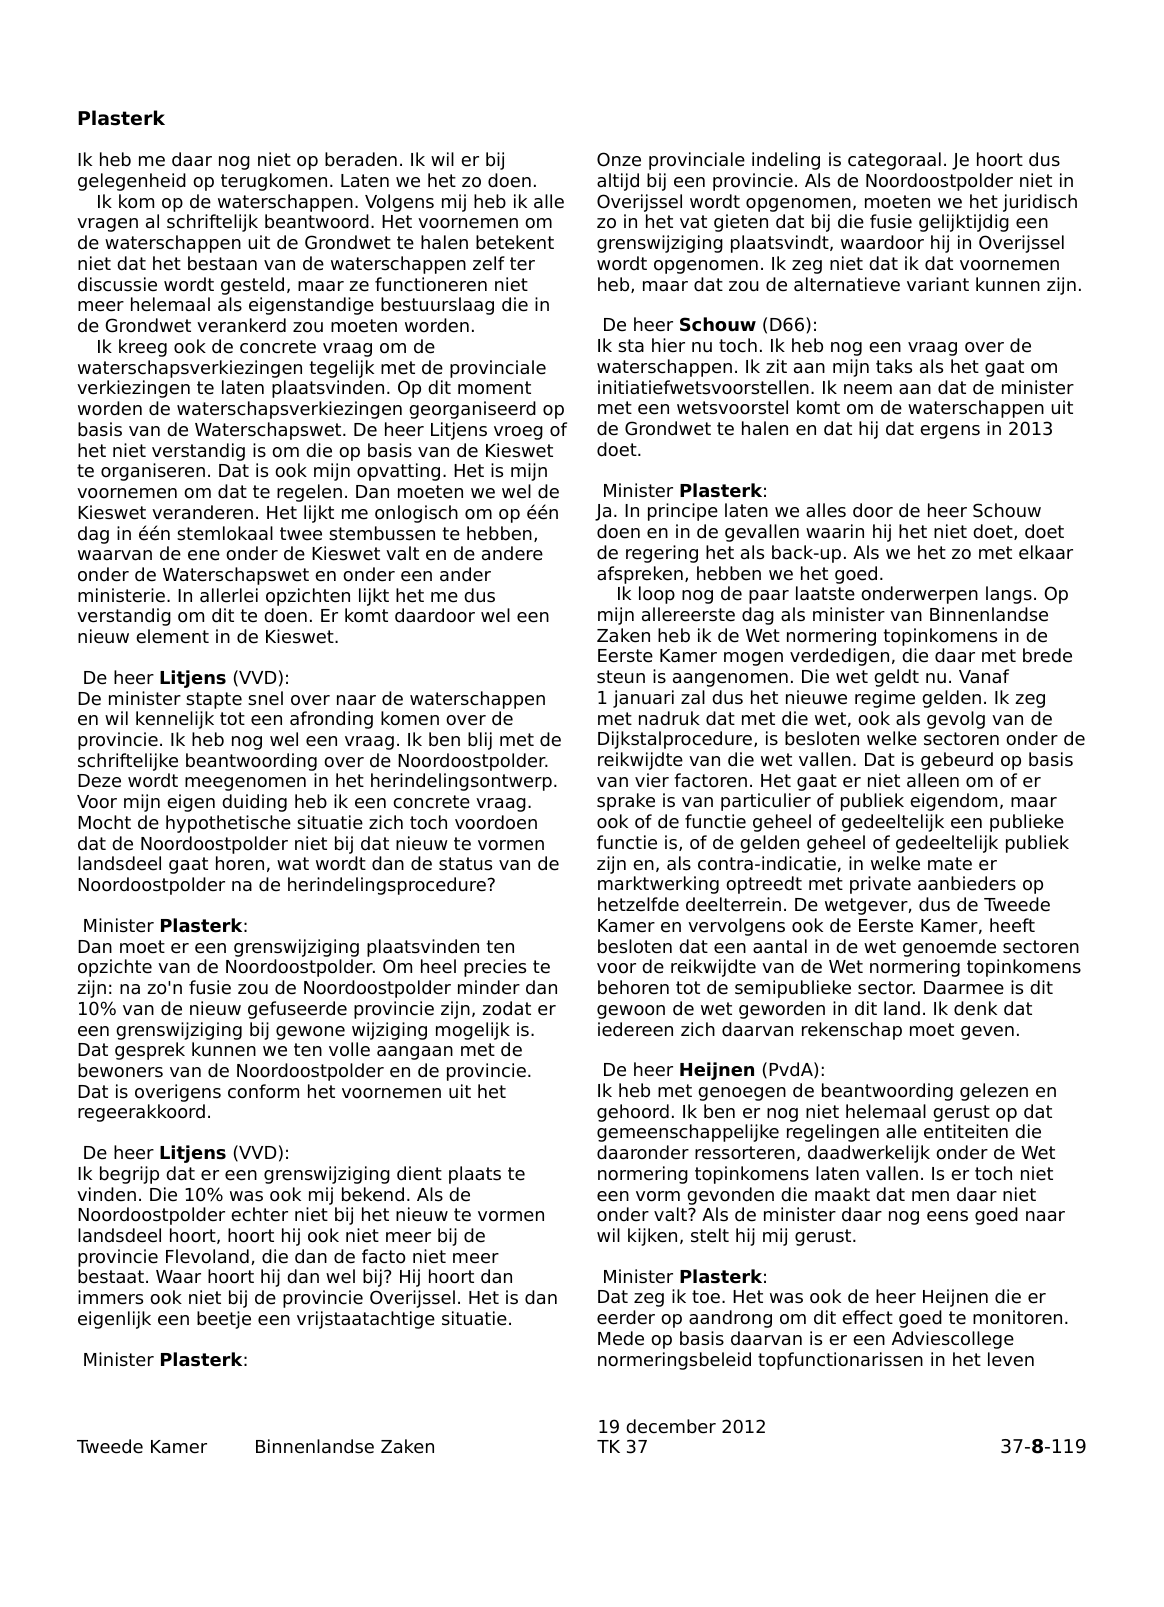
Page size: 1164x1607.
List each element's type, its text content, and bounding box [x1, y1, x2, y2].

text Ik loop nog de paar laatste onderwerpen langs. Op mijn allereerste dag als minister van Binnenlandse Zaken heb ik de Wet normering topinkomens in de Eerste Kamer mogen verdedigen, die daar met brede steun is aangenomen. Die wet geldt nu. Vanaf 1 januari zal dus het nieuwe regime gelden. Ik zeg met nadruk dat met die wet, ook als gevolg van de Dijkstalprocedure, is besloten welke sectoren onder de reikwijdte van die wet vallen. Dat is gebeurd op basis van vier factoren. Het gaat er niet alleen om of er sprake is van particulier of publiek eigendom, maar ook of de functie geheel of gedeeltelijk een publieke functie is, of de gelden geheel of gedeeltelijk publiek zijn en, als contra-indicatie, in welke mate er marktwerking optreedt met private aanbieders op hetzelfde deelterrein. De wetgever, dus de Tweede Kamer en vervolgens ook de Eerste Kamer, heeft besloten dat een aantal in de wet genoemde sectoren voor de reikwijdte van de Wet normering topinkomens behoren tot de semipublieke sector. Daarmee is dit gewoon de wet geworden in dit land. Ik denk dat iedereen zich daarvan rekenschap moet geven. [596, 584, 1087, 1040]
text De heer Heijnen (PvdA): [596, 1060, 1087, 1081]
text Ik kreeg ook de concrete vraag om de waterschapsverkiezingen tegelijk met de provinciale verkiezingen te laten plaatsvinden. Op dit moment worden de waterschapsverkiezingen georganiseerd op basis van de Waterschapswet. De heer Litjens vroeg of het niet verstandig is om die op basis van de Kieswet te organiseren. Dat is ook mijn opvatting. Het is mijn voornemen om dat te regelen. Dan moeten we wel de Kieswet veranderen. Het lijkt me onlogisch om op één dag in één stemlokaal twee stembussen te hebben, waarvan de ene onder de Kieswet valt en de andere onder de Waterschapswet en onder een ander ministerie. In allerlei opzichten lijkt het me dus verstandig om dit te doen. Er komt daardoor wel een nieuw element in de Kieswet. [77, 337, 567, 648]
text Onze provinciale indeling is categoraal. Je hoort dus altijd bij een provincie. Als de Noordoostpolder niet in Overijssel wordt opgenomen, moeten we het juridisch zo in het vat gieten dat bij die fusie gelijktijdig een grenswijziging plaatsvindt, waardoor hij in Overijssel wordt opgenomen. Ik zeg niet dat ik dat voornemen heb, maar dat zou de alternatieve variant kunnen zijn. [596, 150, 1087, 295]
text Minister Plasterk: [77, 1349, 567, 1370]
text Minister Plasterk: [596, 1267, 1087, 1287]
text Ik heb met genoegen de beantwoording gelezen en gehoord. Ik ben er nog niet helemaal gerust op dat gemeenschappelijke regelingen alle entiteiten die daaronder ressorteren, daadwerkelijk onder de Wet normering topinkomens laten vallen. Is er toch niet een vorm gevonden die maakt dat men daar niet onder valt? Als de minister daar nog eens goed naar wil kijken, stelt hij mij gerust. [596, 1081, 1087, 1247]
text Ik heb me daar nog niet op beraden. Ik wil er bij gelegenheid op terugkomen. Laten we het zo doen. [77, 150, 567, 192]
text Ik begrijp dat er een grenswijziging dient plaats te vinden. Die 10% was ook mij bekend. Als de Noordoostpolder echter niet bij het nieuw te vormen landsdeel hoort, hoort hij ook niet meer bij de provincie Flevoland, die dan de facto niet meer bestaat. Waar hoort hij dan wel bij? Hij hoort dan immers ook niet bij de provincie Overijssel. Het is dan eigenlijk een beetje een vrijstaatachtige situatie. [77, 1164, 567, 1329]
text Minister Plasterk: [596, 480, 1087, 501]
text De heer Schouw (D66): [596, 315, 1087, 336]
text Ja. In principe laten we alles door de heer Schouw doen en in de gevallen waarin hij het niet doet, doet de regering het als back-up. Als we het zo met elkaar afspreken, hebben we het goed. [596, 501, 1087, 584]
text Ik kom op de waterschappen. Volgens mij heb ik alle vragen al schriftelijk beantwoord. Het voornemen om de waterschappen uit de Grondwet te halen betekent niet dat het bestaan van de waterschappen zelf ter discussie wordt gesteld, maar ze functioneren niet meer helemaal als eigenstandige bestuurslaag die in de Grondwet verankerd zou moeten worden. [77, 192, 567, 337]
text Dat zeg ik toe. Het was ook de heer Heijnen die er eerder op aandrong om dit effect goed te monitoren. Mede op basis daarvan is er een Adviescollege normeringsbeleid topfunctionarissen in het leven [596, 1287, 1087, 1370]
text Ik sta hier nu toch. Ik heb nog een vraag over de waterschappen. Ik zit aan mijn taks als het gaat om initiatiefwetsvoorstellen. Ik neem aan dat de minister met een wetsvoorstel komt om de waterschappen uit de Grondwet te halen en dat hij dat ergens in 2013 doet. [596, 336, 1087, 460]
text De minister stapte snel over naar de waterschappen en wil kennelijk tot een afronding komen over de provincie. Ik heb nog wel een vraag. Ik ben blij met de schriftelijke beantwoording over de Noordoostpolder. Deze wordt meegenomen in het herindelingsontwerp. Voor mijn eigen duiding heb ik een concrete vraag. Mocht de hypothetische situatie zich toch voordoen dat de Noordoostpolder niet bij dat nieuw te vormen landsdeel gaat horen, wat wordt dan de status van de Noordoostpolder na de herindelingsprocedure? [77, 688, 567, 896]
text Dan moet er een grenswijziging plaatsvinden ten opzichte van de Noordoostpolder. Om heel precies te zijn: na zo'n fusie zou de Noordoostpolder minder dan 10% van de nieuw gefuseerde provincie zijn, zodat er een grenswijziging bij gewone wijziging mogelijk is. Dat gesprek kunnen we ten volle aangaan met de bewoners van de Noordoostpolder en de provincie. Dat is overigens conform het voornemen uit het regeerakkoord. [77, 936, 567, 1123]
text Minister Plasterk: [77, 916, 567, 936]
text De heer Litjens (VVD): [77, 1143, 567, 1164]
text De heer Litjens (VVD): [77, 668, 567, 688]
